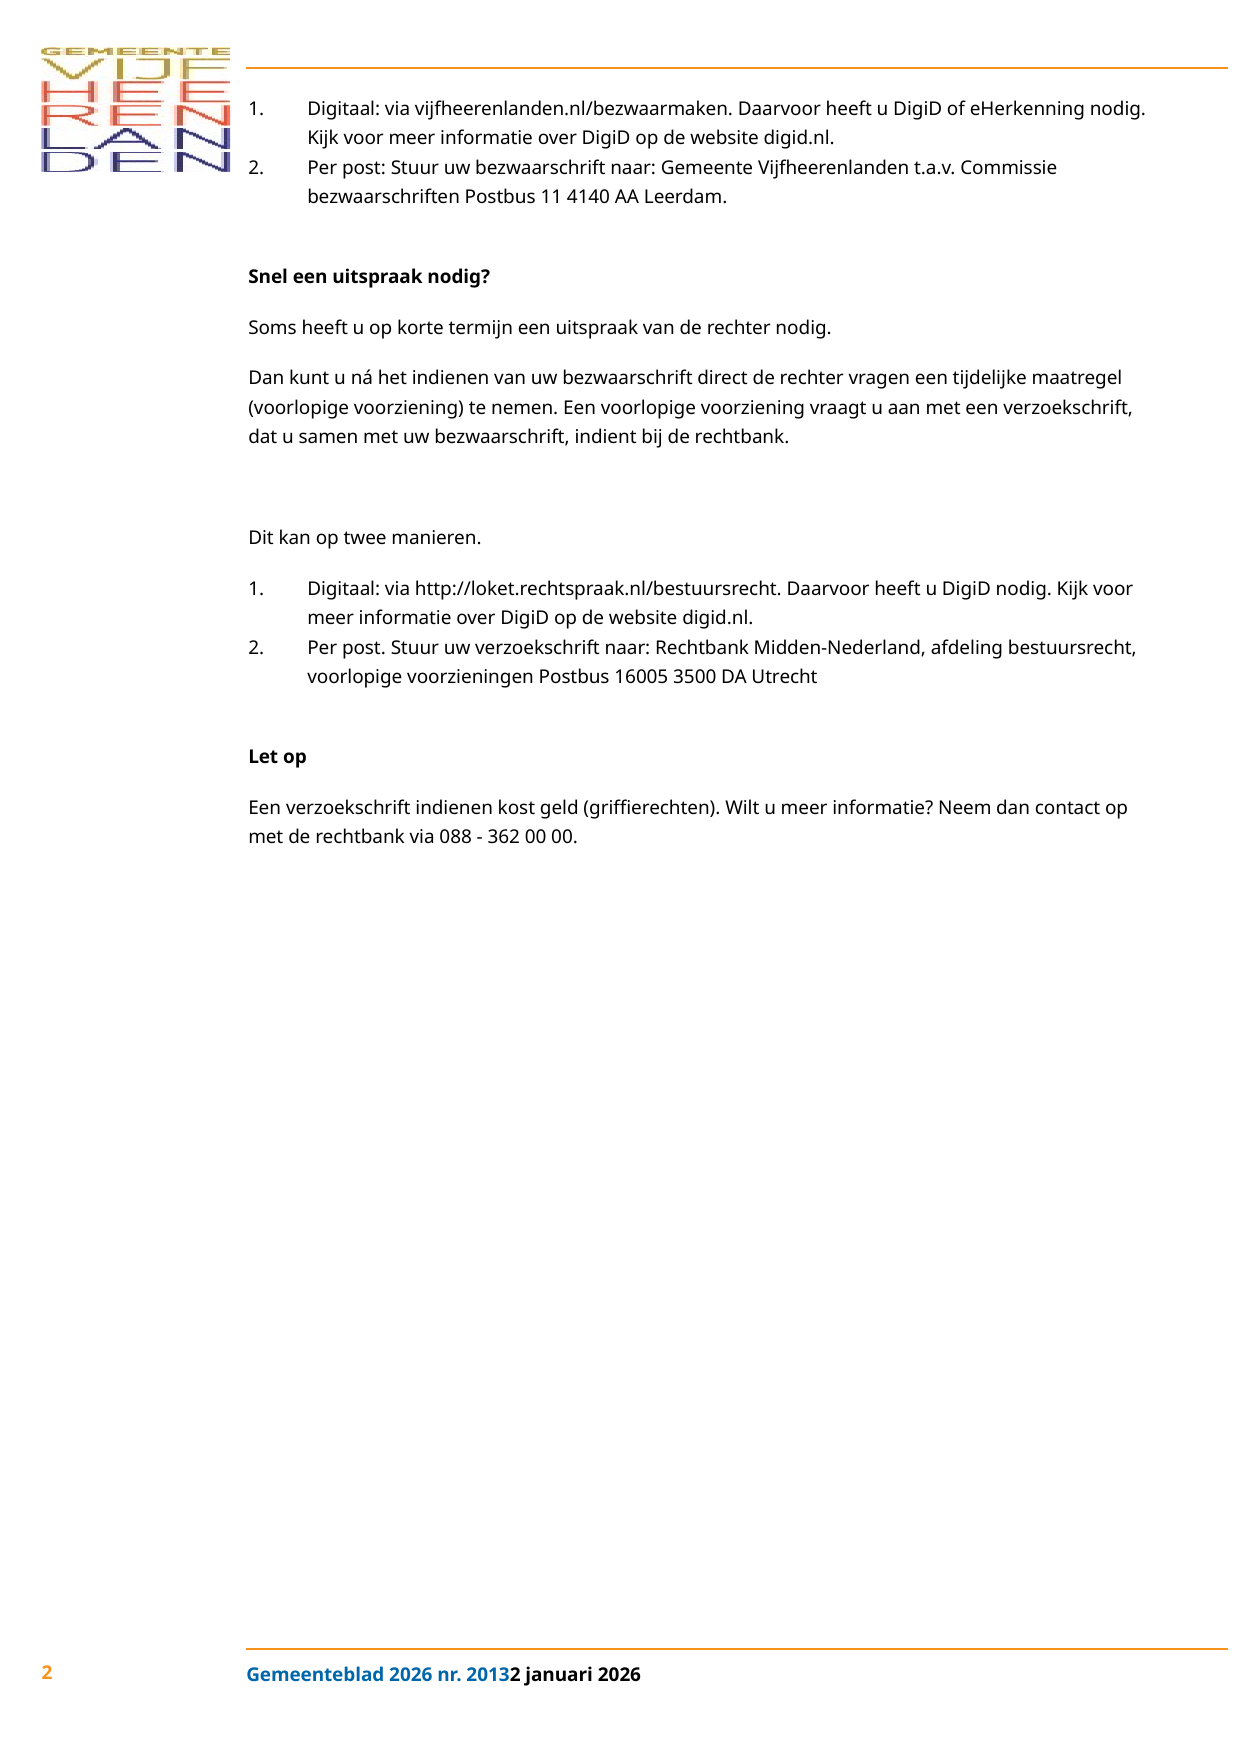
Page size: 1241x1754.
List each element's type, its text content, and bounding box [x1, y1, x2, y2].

list Digitaal: via vijfheerenlanden.nl/bezwaarmaken. Daarvoor heeft u DigiD of eHerkenning nodig. Kijk voor meer informatie over DigiD op de website digid.nl. [248, 95, 1152, 150]
text Let op [248, 743, 1152, 769]
text Soms heeft u op korte termijn een uitspraak van de rechter nodig. [248, 314, 1152, 340]
text Dan kunt u ná het indienen van uw bezwaarschrift direct de rechter vragen een tijdelijke maatregel (voorlopige voorziening) te nemen. Een voorlopige voorziening vraagt u aan met een verzoekschrift, dat u samen met uw bezwaarschrift, indient bij de rechtbank. [248, 364, 1152, 449]
text Snel een uitspraak nodig? [248, 263, 1152, 289]
list Per post: Stuur uw bezwaarschrift naar: Gemeente Vijfheerenlanden t.a.v. Commissie bezwaarschriften Postbus 11 4140 AA Leerdam. [248, 154, 1152, 209]
list Digitaal: via http://loket.rechtspraak.nl/bestuursrecht. Daarvoor heeft u DigiD nodig. Kijk voor meer informatie over DigiD op de website digid.nl. [248, 575, 1152, 630]
picture [41, 47, 231, 172]
text Dit kan op twee manieren. [248, 524, 1152, 550]
text Een verzoekschrift indienen kost geld (griffierechten). Wilt u meer informatie? Neem dan contact op met de rechtbank via 088 - 362 00 00. [248, 794, 1152, 849]
list Per post. Stuur uw verzoekschrift naar: Rechtbank Midden-Nederland, afdeling bestuursrecht, voorlopige voorzieningen Postbus 16005 3500 DA Utrecht [248, 634, 1152, 689]
